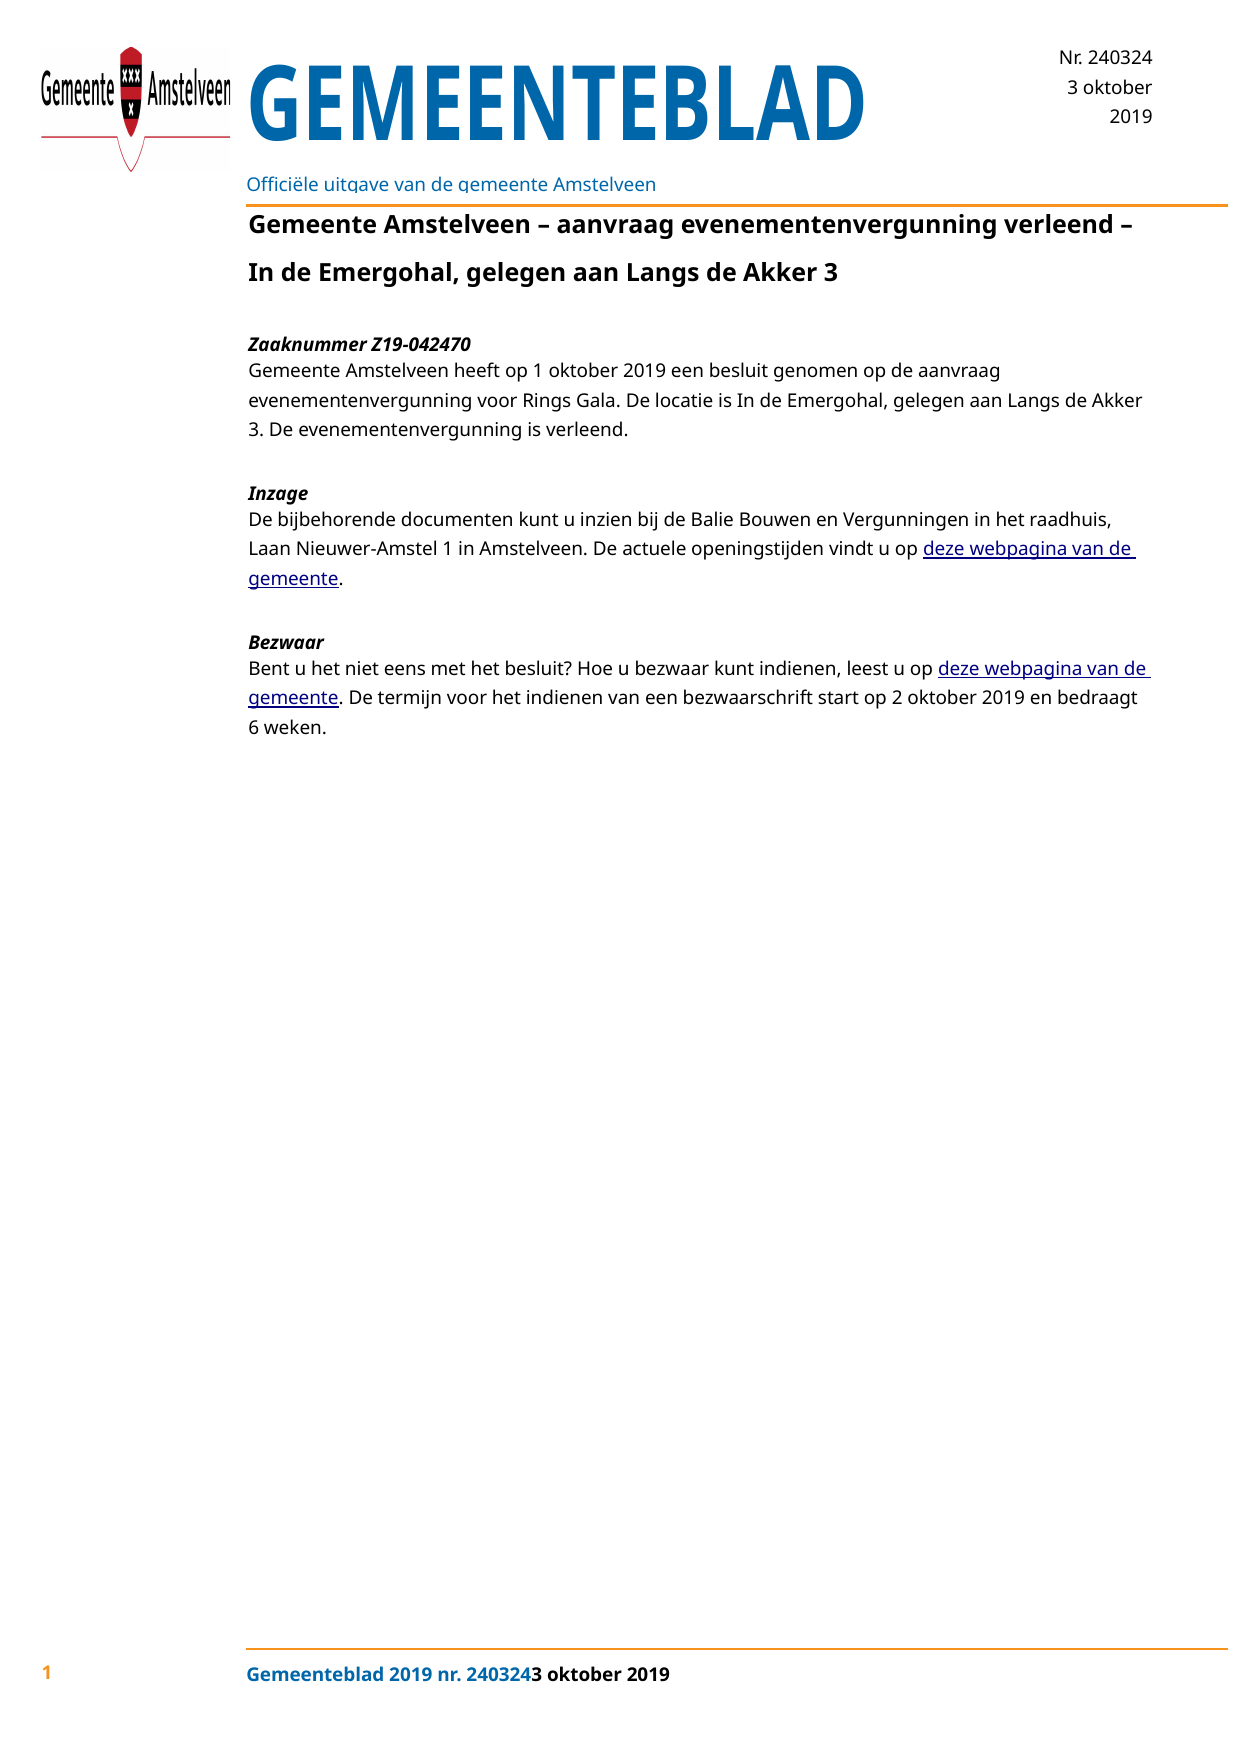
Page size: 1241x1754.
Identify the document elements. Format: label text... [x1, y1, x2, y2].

text Bezwaar [248, 629, 1152, 655]
text Gemeente Amstelveen heeft op 1 oktober 2019 een besluit genomen op de aanvraag evenementenvergunning voor Rings Gala. De locatie is In de Emergohal, gelegen aan Langs de Akker 3. De evenementenvergunning is verleend. [248, 357, 1152, 442]
text Inzage [248, 480, 1152, 506]
picture [41, 47, 231, 172]
text Zaaknummer Z19-042470 [248, 331, 1152, 357]
text Bent u het niet eens met het besluit? Hoe u bezwaar kunt indienen, leest u op deze webpagina van de gemeente. De termijn voor het indienen van een bezwaarschrift start op 2 oktober 2019 en bedraagt 6 weken. [248, 655, 1152, 740]
text Gemeente Amstelveen – aanvraag evenementenvergunning verleend – In de Emergohal, gelegen aan Langs de Akker 3 [248, 207, 1152, 288]
text De bijbehorende documenten kunt u inzien bij de Balie Bouwen en Vergunningen in het raadhuis, Laan Nieuwer-Amstel 1 in Amstelveen. De actuele openingstijden vindt u op deze webpagina van de gemeente. [248, 506, 1152, 591]
